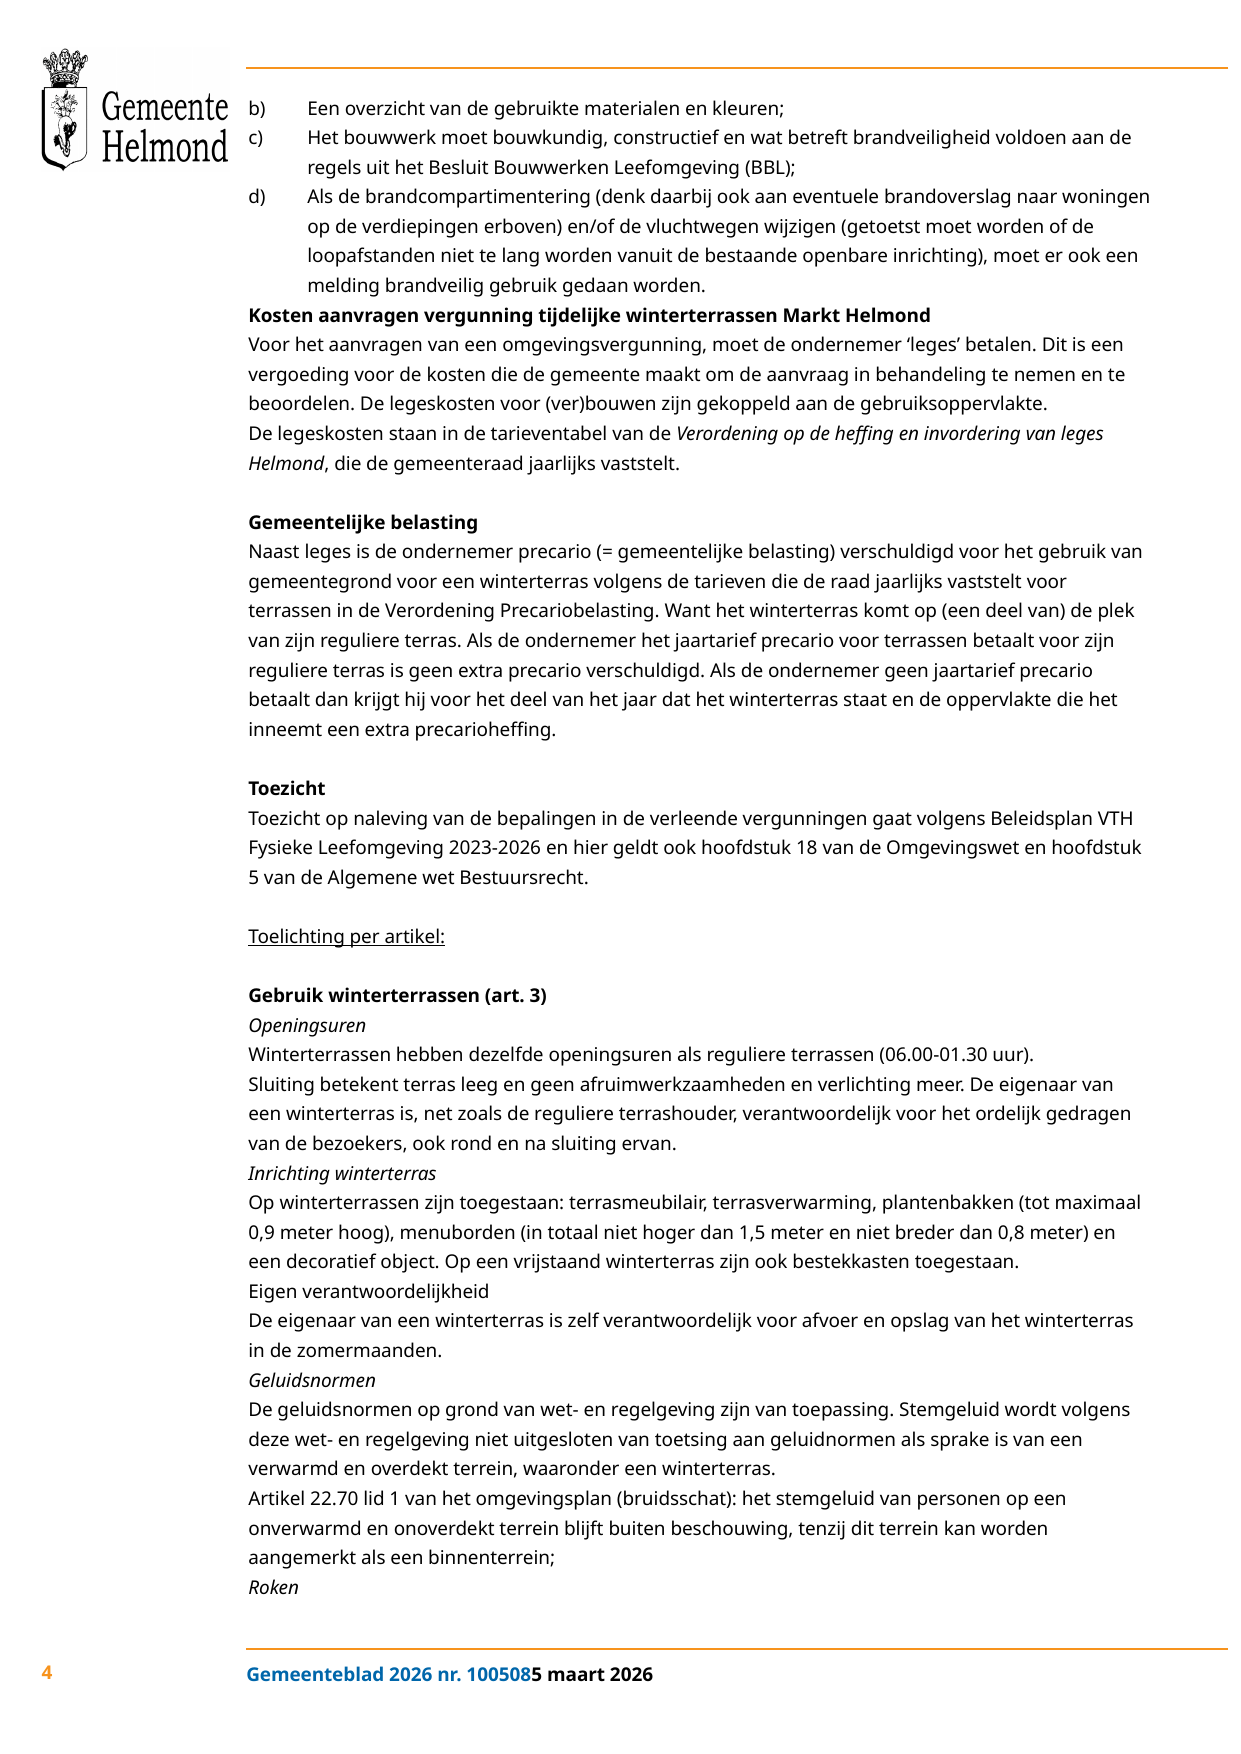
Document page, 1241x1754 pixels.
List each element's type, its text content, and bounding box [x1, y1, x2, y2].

text Roken [248, 1574, 1152, 1600]
list Als de brandcompartimentering (denk daarbij ook aan eventuele brandoverslag naar woningen op de verdiepingen erboven) en/of de vluchtwegen wijzigen (getoetst moet worden of de loopafstanden niet te lang worden vanuit de bestaande openbare inrichting), moet er ook een melding brandveilig gebruik gedaan worden. [248, 183, 1152, 298]
picture [41, 47, 231, 172]
text Voor het aanvragen van een omgevingsvergunning, moet de ondernemer ‘leges’ betalen. Dit is een vergoeding voor de kosten die de gemeente maakt om de aanvraag in behandeling te nemen en te beoordelen. De legeskosten voor (ver)bouwen zijn gekoppeld aan de gebruiksoppervlakte. [248, 331, 1152, 416]
text Inrichting winterterras [248, 1160, 1152, 1186]
list Een overzicht van de gebruikte materialen en kleuren; [248, 95, 1152, 121]
text Artikel 22.70 lid 1 van het omgevingsplan (bruidsschat): het stemgeluid van personen op een onverwarmd en onoverdekt terrein blijft buiten beschouwing, tenzij dit terrein kan worden aangemerkt als een binnenterrein; [248, 1485, 1152, 1570]
list Het bouwwerk moet bouwkundig, constructief en wat betreft brandveiligheid voldoen aan de regels uit het Besluit Bouwwerken Leefomgeving (BBL); [248, 124, 1152, 180]
text Op winterterrassen zijn toegestaan: terrasmeubilair, terrasverwarming, plantenbakken (tot maximaal 0,9 meter hoog), menuborden (in totaal niet hoger dan 1,5 meter en niet breder dan 0,8 meter) en een decoratief object. Op een vrijstaand winterterras zijn ook bestekkasten toegestaan. [248, 1189, 1152, 1274]
text Toezicht [248, 775, 1152, 801]
text Eigen verantwoordelijkheid [248, 1278, 1152, 1304]
text Kosten aanvragen vergunning tijdelijke winterterrassen Markt Helmond [248, 302, 1152, 328]
text Geluidsnormen [248, 1367, 1152, 1393]
text De legeskosten staan in de tarieventabel van de Verordening op de heffing en invordering van leges Helmond, die de gemeenteraad jaarlijks vaststelt. [248, 420, 1152, 476]
text Winterterrassen hebben dezelfde openingsuren als reguliere terrassen (06.00-01.30 uur). [248, 1041, 1152, 1067]
text Gemeentelijke belasting [248, 509, 1152, 535]
text Toezicht op naleving van de bepalingen in de verleende vergunningen gaat volgens Beleidsplan VTH Fysieke Leefomgeving 2023-2026 en hier geldt ook hoofdstuk 18 van de Omgevingswet en hoofdstuk 5 van de Algemene wet Bestuursrecht. [248, 805, 1152, 890]
text De eigenaar van een winterterras is zelf verantwoordelijk voor afvoer en opslag van het winterterras in de zomermaanden. [248, 1308, 1152, 1363]
text Sluiting betekent terras leeg en geen afruimwerkzaamheden en verlichting meer. De eigenaar van een winterterras is, net zoals de reguliere terrashouder, verantwoordelijk voor het ordelijk gedragen van de bezoekers, ook rond en na sluiting ervan. [248, 1071, 1152, 1156]
text Openingsuren [248, 1012, 1152, 1038]
text Gebruik winterterrassen (art. 3) [248, 982, 1152, 1008]
text De geluidsnormen op grond van wet- en regelgeving zijn van toepassing. Stemgeluid wordt volgens deze wet- en regelgeving niet uitgesloten van toetsing aan geluidnormen als sprake is van een verwarmd en overdekt terrein, waaronder een winterterras. [248, 1396, 1152, 1481]
text Toelichting per artikel: [248, 923, 1152, 949]
text Naast leges is de ondernemer precario (= gemeentelijke belasting) verschuldigd voor het gebruik van gemeentegrond voor een winterterras volgens de tarieven die de raad jaarlijks vaststelt voor terrassen in de Verordening Precariobelasting. Want het winterterras komt op (een deel van) de plek van zijn reguliere terras. Als de ondernemer het jaartarief precario voor terrassen betaalt voor zijn reguliere terras is geen extra precario verschuldigd. Als de ondernemer geen jaartarief precario betaalt dan krijgt hij voor het deel van het jaar dat het winterterras staat en de oppervlakte die het inneemt een extra precarioheffing. [248, 538, 1152, 742]
